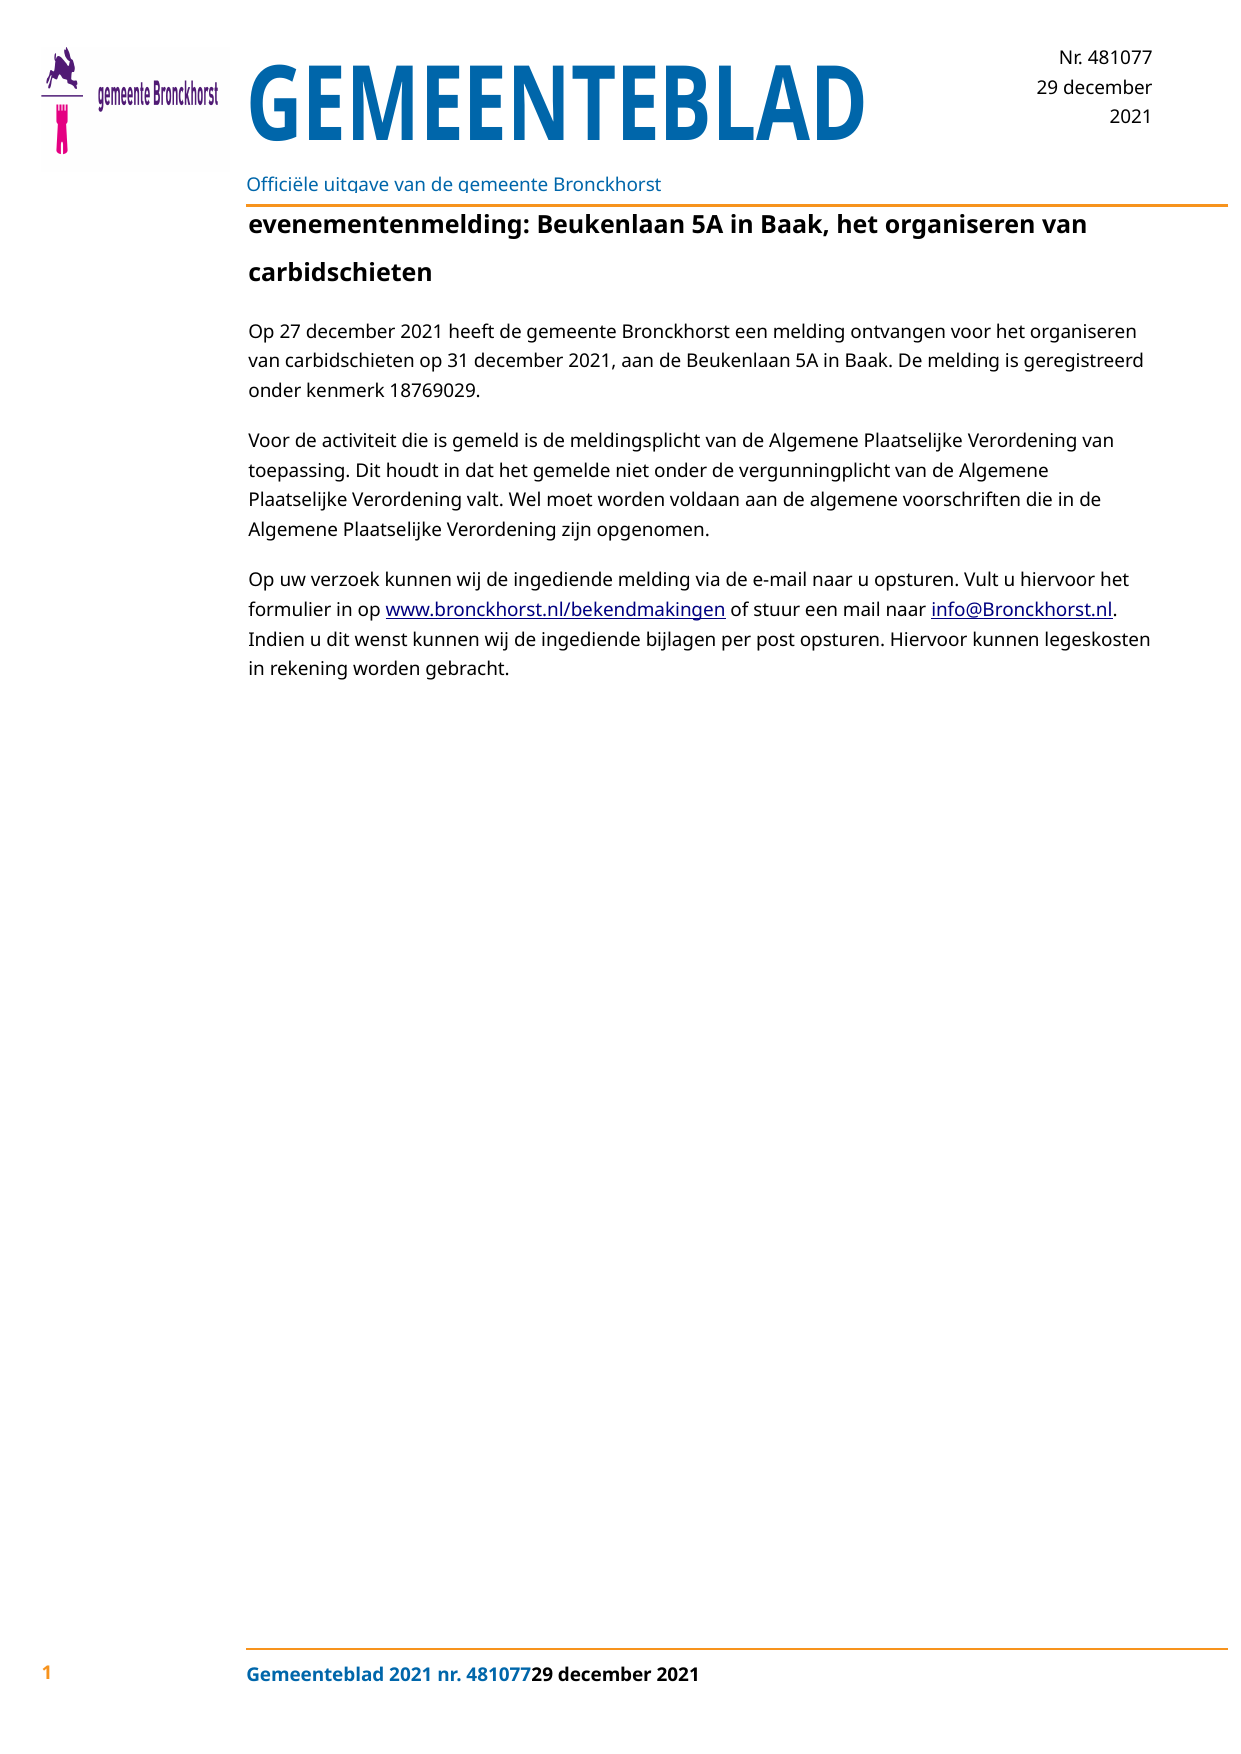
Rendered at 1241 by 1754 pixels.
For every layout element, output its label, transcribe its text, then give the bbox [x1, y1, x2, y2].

text evenementenmelding: Beukenlaan 5A in Baak, het organiseren van carbidschieten [248, 207, 1152, 288]
text Voor de activiteit die is gemeld is de meldingsplicht van de Algemene Plaatselijke Verordening van toepassing. Dit houdt in dat het gemelde niet onder de vergunningplicht van de Algemene Plaatselijke Verordening valt. Wel moet worden voldaan aan de algemene voorschriften die in de Algemene Plaatselijke Verordening zijn opgenomen. [248, 427, 1152, 542]
picture [41, 47, 231, 172]
text Op uw verzoek kunnen wij de ingediende melding via de e-mail naar u opsturen. Vult u hiervoor het formulier in op www.bronckhorst.nl/bekendmakingen of stuur een mail naar info@Bronckhorst.nl. Indien u dit wenst kunnen wij de ingediende bijlagen per post opsturen. Hiervoor kunnen legeskosten in rekening worden gebracht. [248, 567, 1152, 681]
text Op 27 december 2021 heeft de gemeente Bronckhorst een melding ontvangen voor het organiseren van carbidschieten op 31 december 2021, aan de Beukenlaan 5A in Baak. De melding is geregistreerd onder kenmerk 18769029. [248, 318, 1152, 403]
